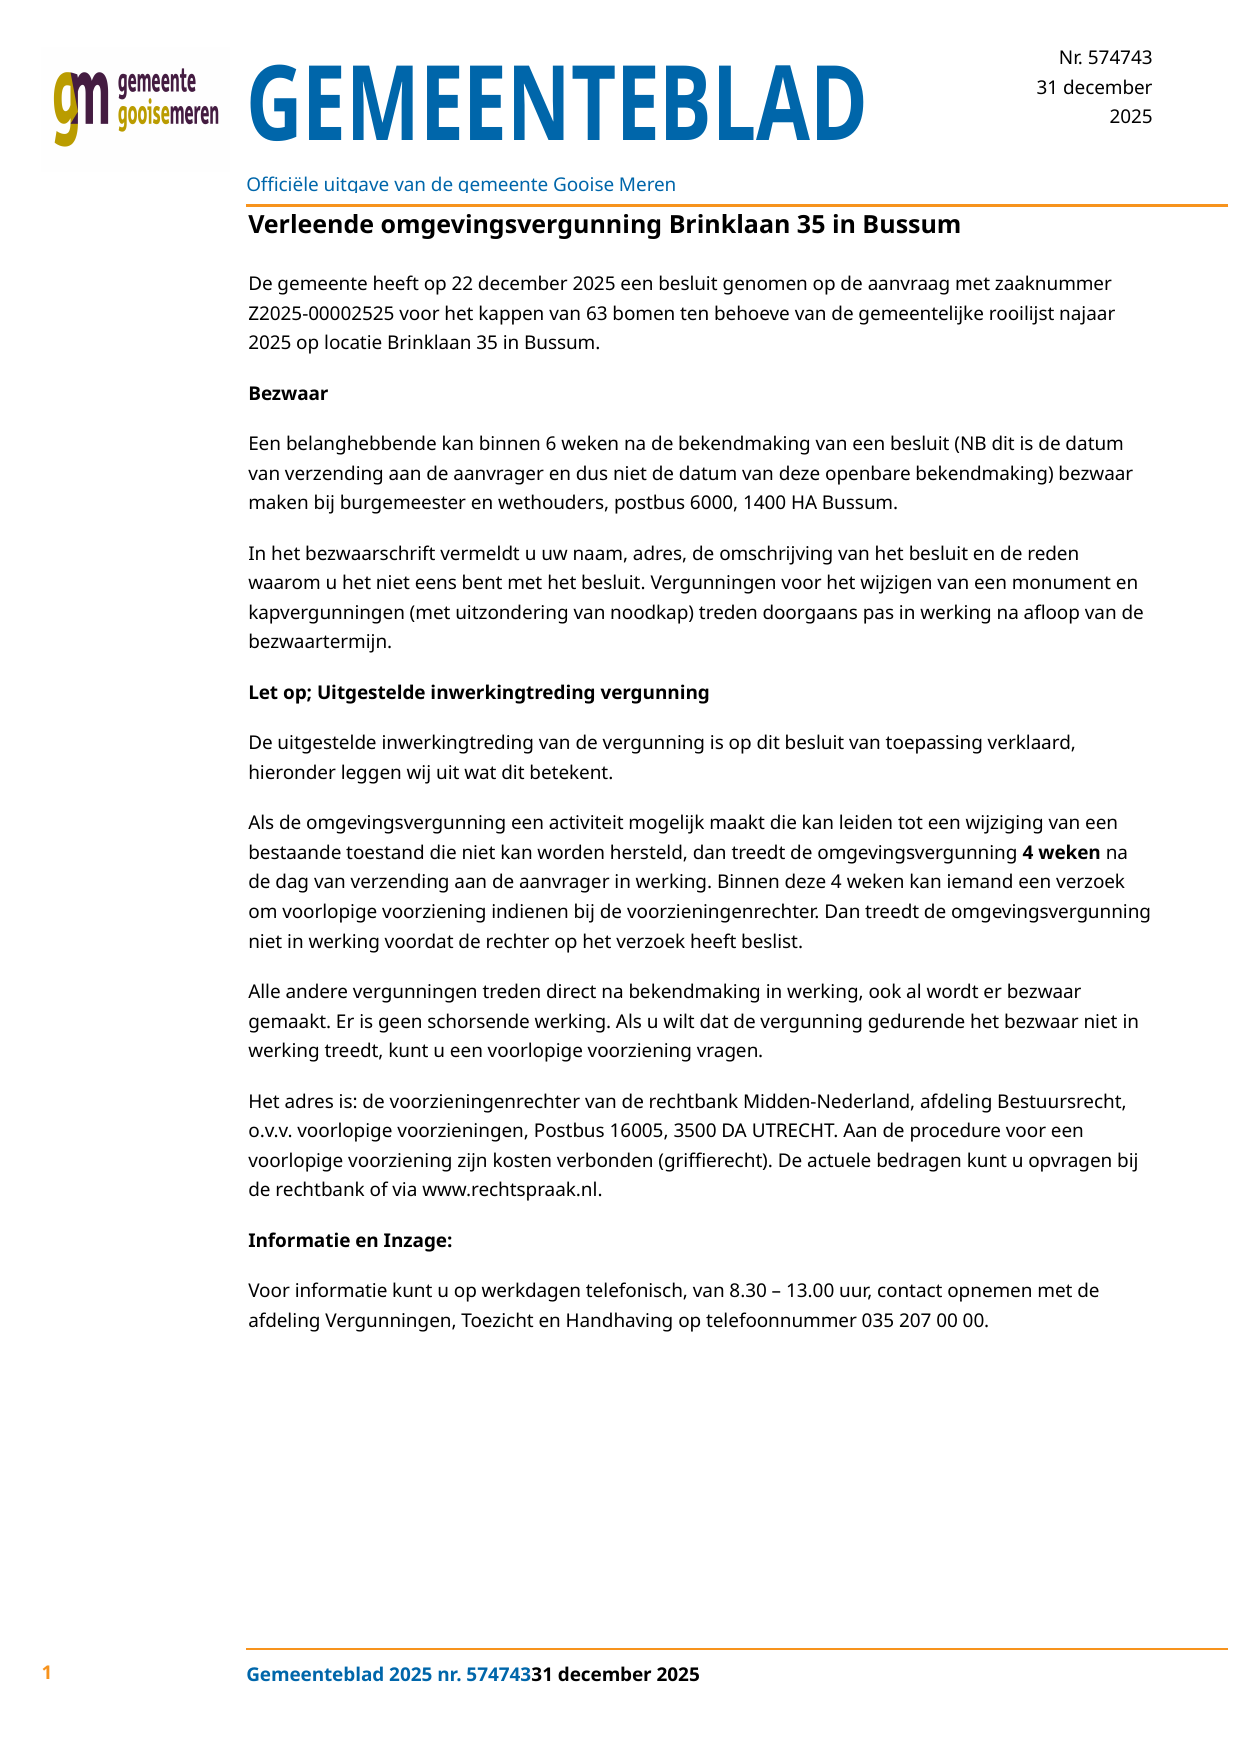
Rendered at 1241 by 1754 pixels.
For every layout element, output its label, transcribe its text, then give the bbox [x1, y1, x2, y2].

text Alle andere vergunningen treden direct na bekendmaking in werking, ook al wordt er bezwaar gemaakt. Er is geen schorsende werking. Als u wilt dat de vergunning gedurende het bezwaar niet in werking treedt, kunt u een voorlopige voorziening vragen. [248, 978, 1152, 1063]
text Voor informatie kunt u op werkdagen telefonisch, van 8.30 – 13.00 uur, contact opnemen met de afdeling Vergunningen, Toezicht en Handhaving op telefoonnummer 035 207 00 00. [248, 1277, 1152, 1333]
text De gemeente heeft op 22 december 2025 een besluit genomen op de aanvraag met zaaknummer Z2025-00002525 voor het kappen van 63 bomen ten behoeve van de gemeentelijke rooilijst najaar 2025 op locatie Brinklaan 35 in Bussum. [248, 270, 1152, 355]
text Een belanghebbende kan binnen 6 weken na de bekendmaking van een besluit (NB dit is de datum van verzending aan de aanvrager en dus niet de datum van deze openbare bekendmaking) bezwaar maken bij burgemeester en wethouders, postbus 6000, 1400 HA Bussum. [248, 430, 1152, 515]
text Bezwaar [248, 380, 1152, 406]
text Informatie en Inzage: [248, 1227, 1152, 1253]
text De uitgestelde inwerkingtreding van de vergunning is op dit besluit van toepassing verklaard, hieronder leggen wij uit wat dit betekent. [248, 729, 1152, 785]
text Let op; Uitgestelde inwerkingtreding vergunning [248, 679, 1152, 705]
text Verleende omgevingsvergunning Brinklaan 35 in Bussum [248, 207, 1152, 241]
text Als de omgevingsvergunning een activiteit mogelijk maakt die kan leiden tot een wijziging van een bestaande toestand die niet kan worden hersteld, dan treedt de omgevingsvergunning 4 weken na de dag van verzending aan de aanvrager in werking. Binnen deze 4 weken kan iemand een verzoek om voorlopige voorziening indienen bij de voorzieningenrechter. Dan treedt de omgevingsvergunning niet in werking voordat de rechter op het verzoek heeft beslist. [248, 809, 1152, 953]
text In het bezwaarschrift vermeldt u uw naam, adres, de omschrijving van het besluit en de reden waarom u het niet eens bent met het besluit. Vergunningen voor het wijzigen van een monument en kapvergunningen (met uitzondering van noodkap) treden doorgaans pas in werking na afloop van de bezwaartermijn. [248, 540, 1152, 654]
picture [41, 47, 231, 172]
text Het adres is: de voorzieningenrechter van de rechtbank Midden-Nederland, afdeling Bestuursrecht, o.v.v. voorlopige voorzieningen, Postbus 16005, 3500 DA UTRECHT. Aan de procedure voor een voorlopige voorziening zijn kosten verbonden (griffierecht). De actuele bedragen kunt u opvragen bij de rechtbank of via www.rechtspraak.nl. [248, 1088, 1152, 1202]
